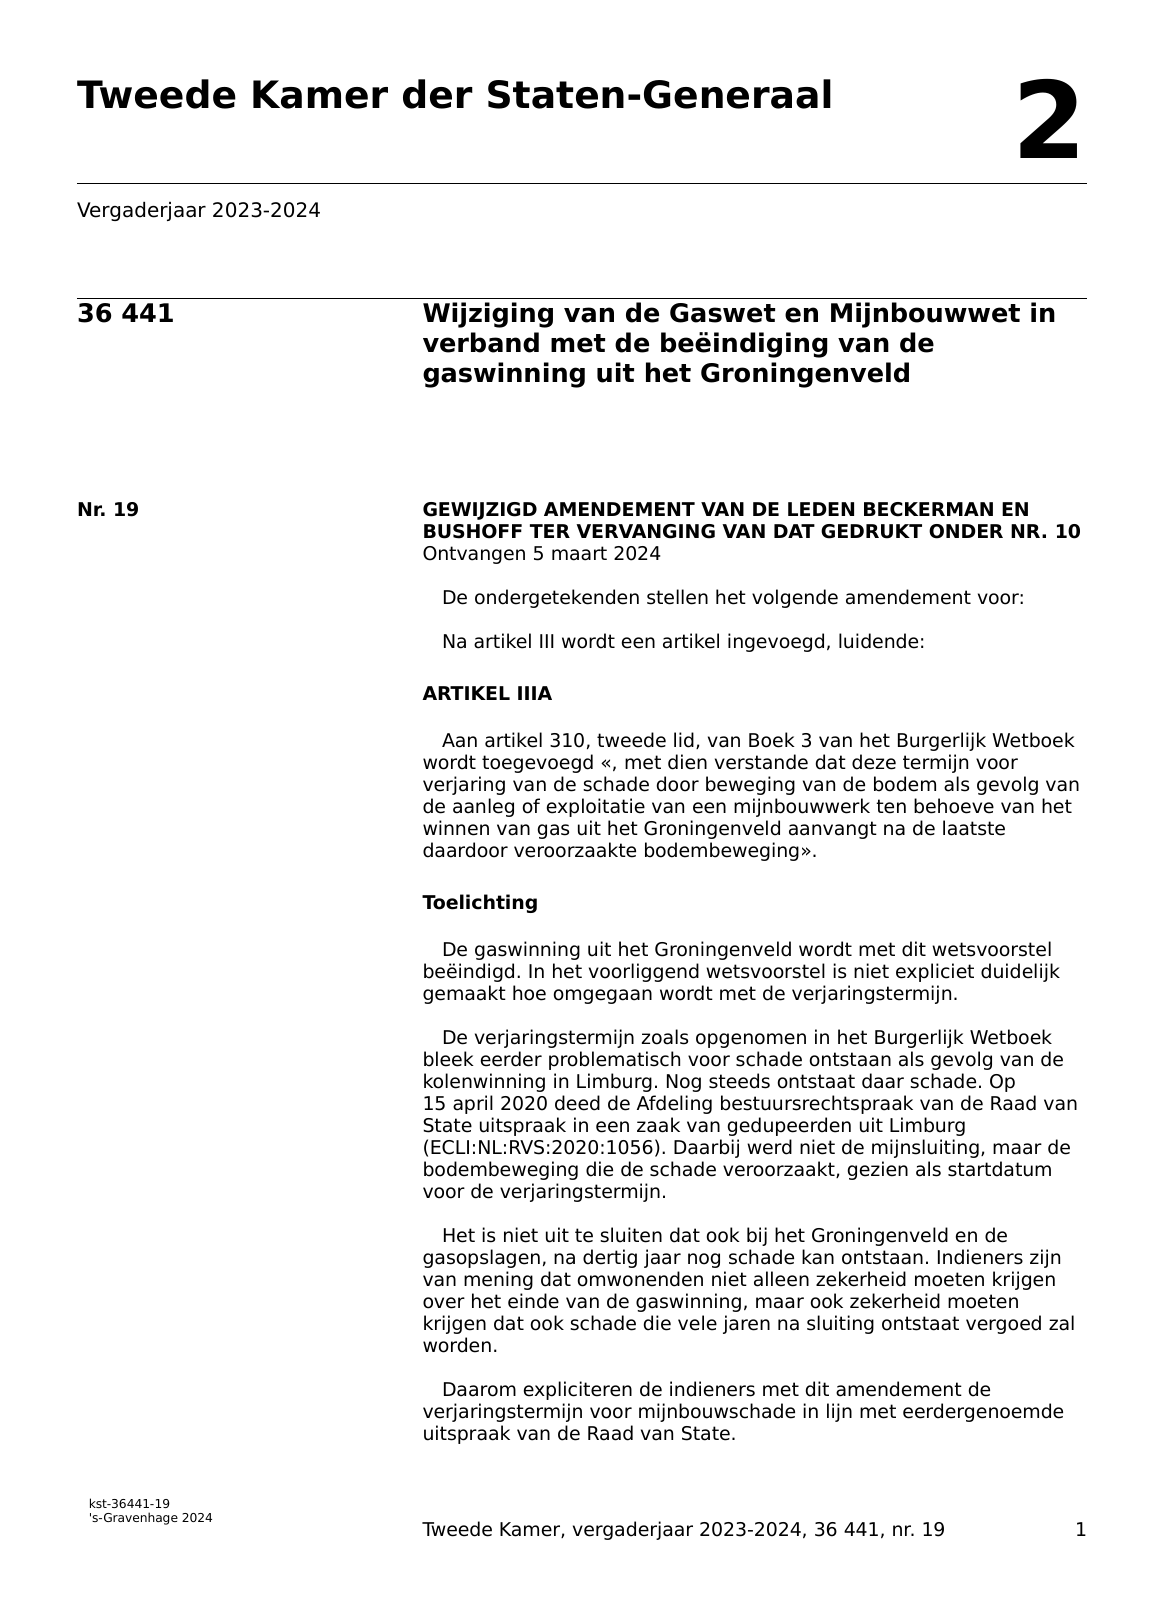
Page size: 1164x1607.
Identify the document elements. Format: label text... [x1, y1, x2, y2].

text De gaswinning uit het Groningenveld wordt met dit wetsvoorstel beëindigd. In het voorliggend wetsvoorstel is niet expliciet duidelijk gemaakt hoe omgegaan wordt met de verjaringstermijn. [422, 939, 1087, 1005]
text Het is niet uit te sluiten dat ook bij het Groningenveld en de gasopslagen, na dertig jaar nog schade kan ontstaan. Indieners zijn van mening dat omwonenden niet alleen zekerheid moeten krijgen over het einde van de gaswinning, maar ook zekerheid moeten krijgen dat ook schade die vele jaren na sluiting ontstaat vergoed zal worden. [422, 1225, 1087, 1357]
text Aan artikel 310, tweede lid, van Boek 3 van het Burgerlijk Wetboek wordt toegevoegd «, met dien verstande dat deze termijn voor verjaring van de schade door beweging van de bodem als gevolg van de aanleg of exploitatie van een mijnbouwwerk ten behoeve van het winnen van gas uit het Groningenveld aanvangt na de laatste daardoor veroorzaakte bodembeweging». [422, 730, 1087, 862]
table_header Tweede Kamer der Staten-Generaal [77, 59, 886, 183]
text Daarom expliciteren de indieners met dit amendement de verjaringstermijn voor mijnbouwschade in lijn met eerdergenoemde uitspraak van de Raad van State. [422, 1379, 1087, 1445]
text De ondergetekenden stellen het volgende amendement voor: [422, 587, 1087, 609]
text De verjaringstermijn zoals opgenomen in het Burgerlijk Wetboek bleek eerder problematisch voor schade ontstaan als gevolg van de kolenwinning in Limburg. Nog steeds ontstaat daar schade. Op 15 april 2020 deed de Afdeling bestuursrechtspraak van de Raad van State uitspraak in een zaak van gedupeerden uit Limburg (ECLI:NL:RVS:2020:1056). Daarbij werd niet de mijnsluiting, maar de bodembeweging die de schade veroorzaakt, gezien als startdatum voor de verjaringstermijn. [422, 1027, 1087, 1203]
subtitle 36 441 Wijziging van de Gaswet en Mijnbouwwet in verband met de beëindiging van de gaswinning uit het Groningenveld [77, 299, 1087, 388]
subtitle Nr. 19 GEWIJZIGD AMENDEMENT VAN DE LEDEN BECKERMAN EN BUSHOFF TER VERVANGING VAN DAT GEDRUKT ONDER NR. 10 [77, 499, 1087, 543]
table_header 2 [886, 59, 1087, 183]
text Ontvangen 5 maart 2024 [422, 543, 1087, 565]
text kst-36441-19 [88, 1497, 323, 1511]
text 's-Gravenhage 2024 [88, 1511, 323, 1525]
text Na artikel III wordt een artikel ingevoegd, luidende: [422, 631, 1087, 653]
table_cell Vergaderjaar 2023-2024 [77, 184, 1087, 298]
subtitle Toelichting [422, 892, 1087, 914]
subtitle ARTIKEL IIIA [422, 683, 1087, 705]
